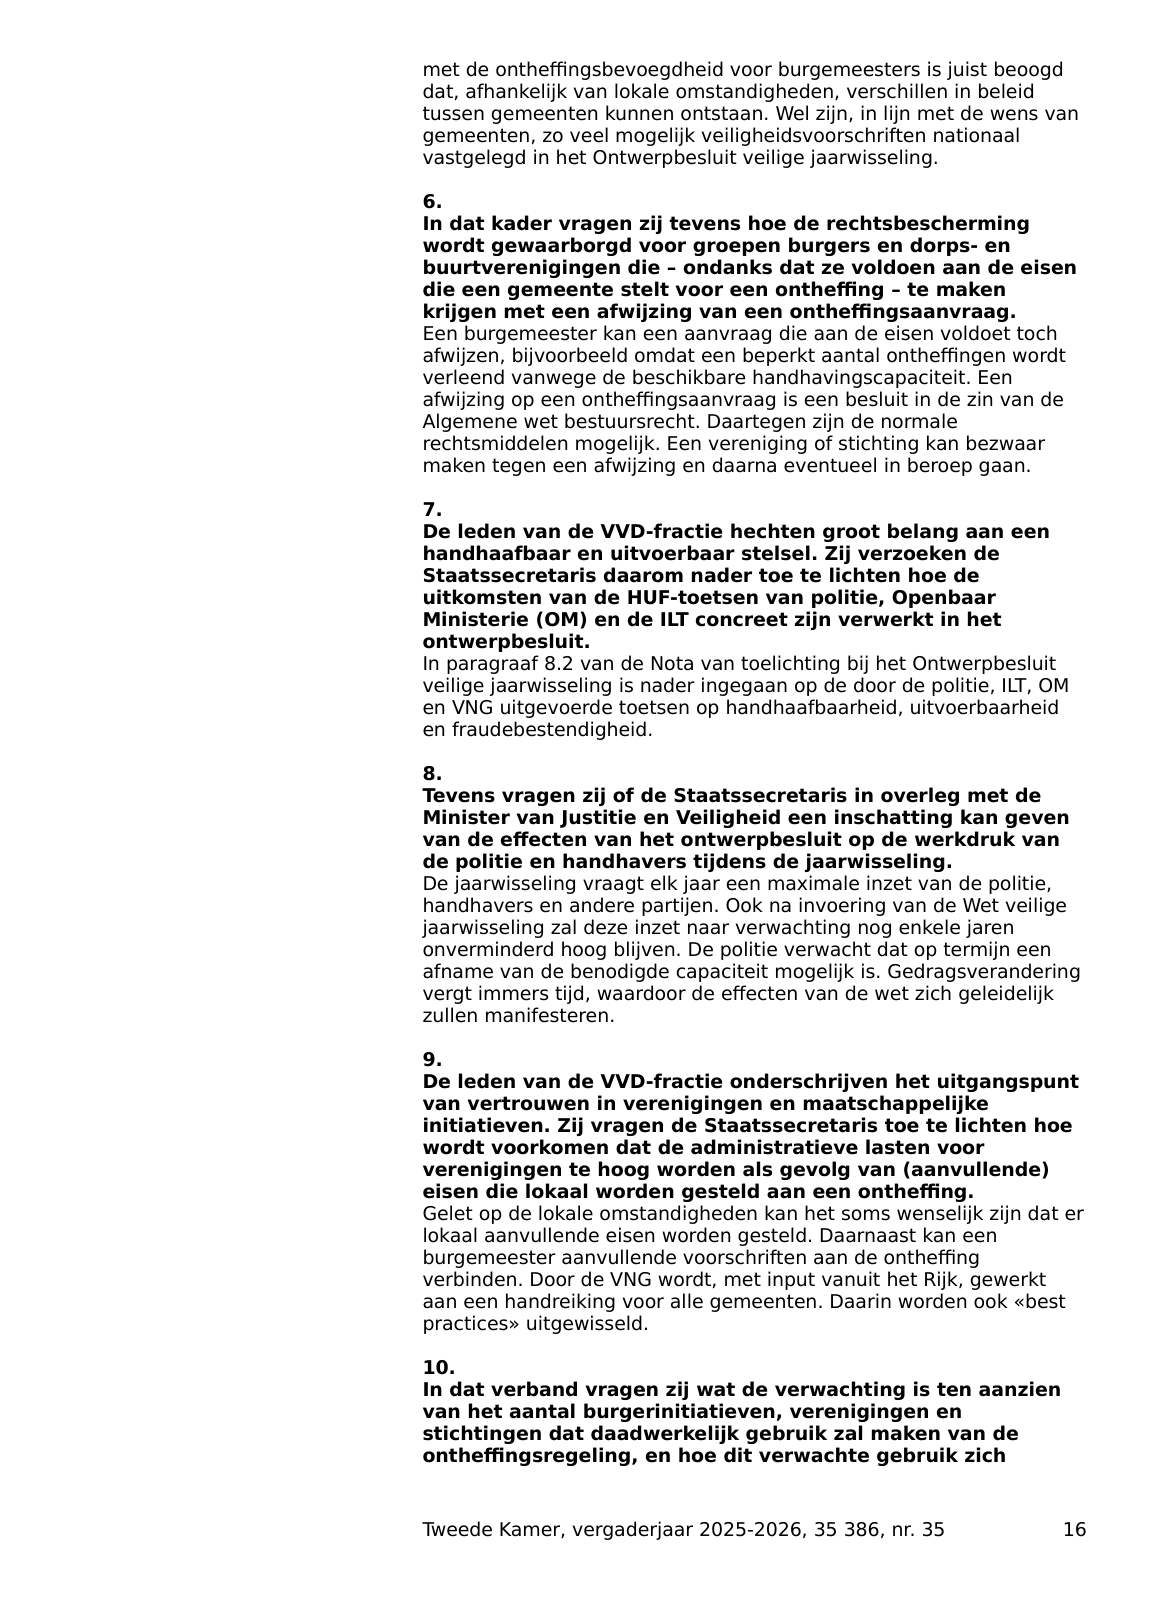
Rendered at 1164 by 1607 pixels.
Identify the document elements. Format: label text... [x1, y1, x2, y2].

text In paragraaf 8.2 van de Nota van toelichting bij het Ontwerpbesluit veilige jaarwisseling is nader ingegaan op de door de politie, ILT, OM en VNG uitgevoerde toetsen op handhaafbaarheid, uitvoerbaarheid en fraudebestendigheid. [422, 653, 1087, 741]
text Een burgemeester kan een aanvraag die aan de eisen voldoet toch afwijzen, bijvoorbeeld omdat een beperkt aantal ontheffingen wordt verleend vanwege de beschikbare handhavingscapaciteit. Een afwijzing op een ontheffingsaanvraag is een besluit in de zin van de Algemene wet bestuursrecht. Daartegen zijn de normale rechtsmiddelen mogelijk. Een vereniging of stichting kan bezwaar maken tegen een afwijzing en daarna eventueel in beroep gaan. [422, 323, 1087, 477]
text Gelet op de lokale omstandigheden kan het soms wenselijk zijn dat er lokaal aanvullende eisen worden gesteld. Daarnaast kan een burgemeester aanvullende voorschriften aan de ontheffing verbinden. Door de VNG wordt, met input vanuit het Rijk, gewerkt aan een handreiking voor alle gemeenten. Daarin worden ook «best practices» uitgewisseld. [422, 1203, 1087, 1335]
text met de ontheffingsbevoegdheid voor burgemeesters is juist beoogd dat, afhankelijk van lokale omstandigheden, verschillen in beleid tussen gemeenten kunnen ontstaan. Wel zijn, in lijn met de wens van gemeenten, zo veel mogelijk veiligheidsvoorschriften nationaal vastgelegd in het Ontwerpbesluit veilige jaarwisseling. [422, 59, 1087, 169]
text De leden van de VVD-fractie hechten groot belang aan een handhaafbaar en uitvoerbaar stelsel. Zij verzoeken de Staatssecretaris daarom nader toe te lichten hoe de uitkomsten van de HUF-toetsen van politie, Openbaar Ministerie (OM) en de ILT concreet zijn verwerkt in het ontwerpbesluit. [422, 521, 1087, 653]
text De leden van de VVD-fractie onderschrijven het uitgangspunt van vertrouwen in verenigingen en maatschappelijke initiatieven. Zij vragen de Staatssecretaris toe te lichten hoe wordt voorkomen dat de administratieve lasten voor verenigingen te hoog worden als gevolg van (aanvullende) eisen die lokaal worden gesteld aan een ontheffing. [422, 1071, 1087, 1203]
text De jaarwisseling vraagt elk jaar een maximale inzet van de politie, handhavers en andere partijen. Ook na invoering van de Wet veilige jaarwisseling zal deze inzet naar verwachting nog enkele jaren onverminderd hoog blijven. De politie verwacht dat op termijn een afname van de benodigde capaciteit mogelijk is. Gedragsverandering vergt immers tijd, waardoor de effecten van de wet zich geleidelijk zullen manifesteren. [422, 873, 1087, 1027]
text In dat kader vragen zij tevens hoe de rechtsbescherming wordt gewaarborgd voor groepen burgers en dorps- en buurtverenigingen die – ondanks dat ze voldoen aan de eisen die een gemeente stelt voor een ontheffing – te maken krijgen met een afwijzing van een ontheffingsaanvraag. [422, 213, 1087, 323]
text Tevens vragen zij of de Staatssecretaris in overleg met de Minister van Justitie en Veiligheid een inschatting kan geven van de effecten van het ontwerpbesluit op de werkdruk van de politie en handhavers tijdens de jaarwisseling. [422, 785, 1087, 873]
text 10. [422, 1357, 1087, 1379]
text 9. [422, 1049, 1087, 1071]
text 7. [422, 499, 1087, 521]
text 6. [422, 191, 1087, 213]
text 8. [422, 763, 1087, 785]
text In dat verband vragen zij wat de verwachting is ten aanzien van het aantal burgerinitiatieven, verenigingen en stichtingen dat daadwerkelijk gebruik zal maken van de ontheffingsregeling, en hoe dit verwachte gebruik zich [422, 1379, 1087, 1467]
